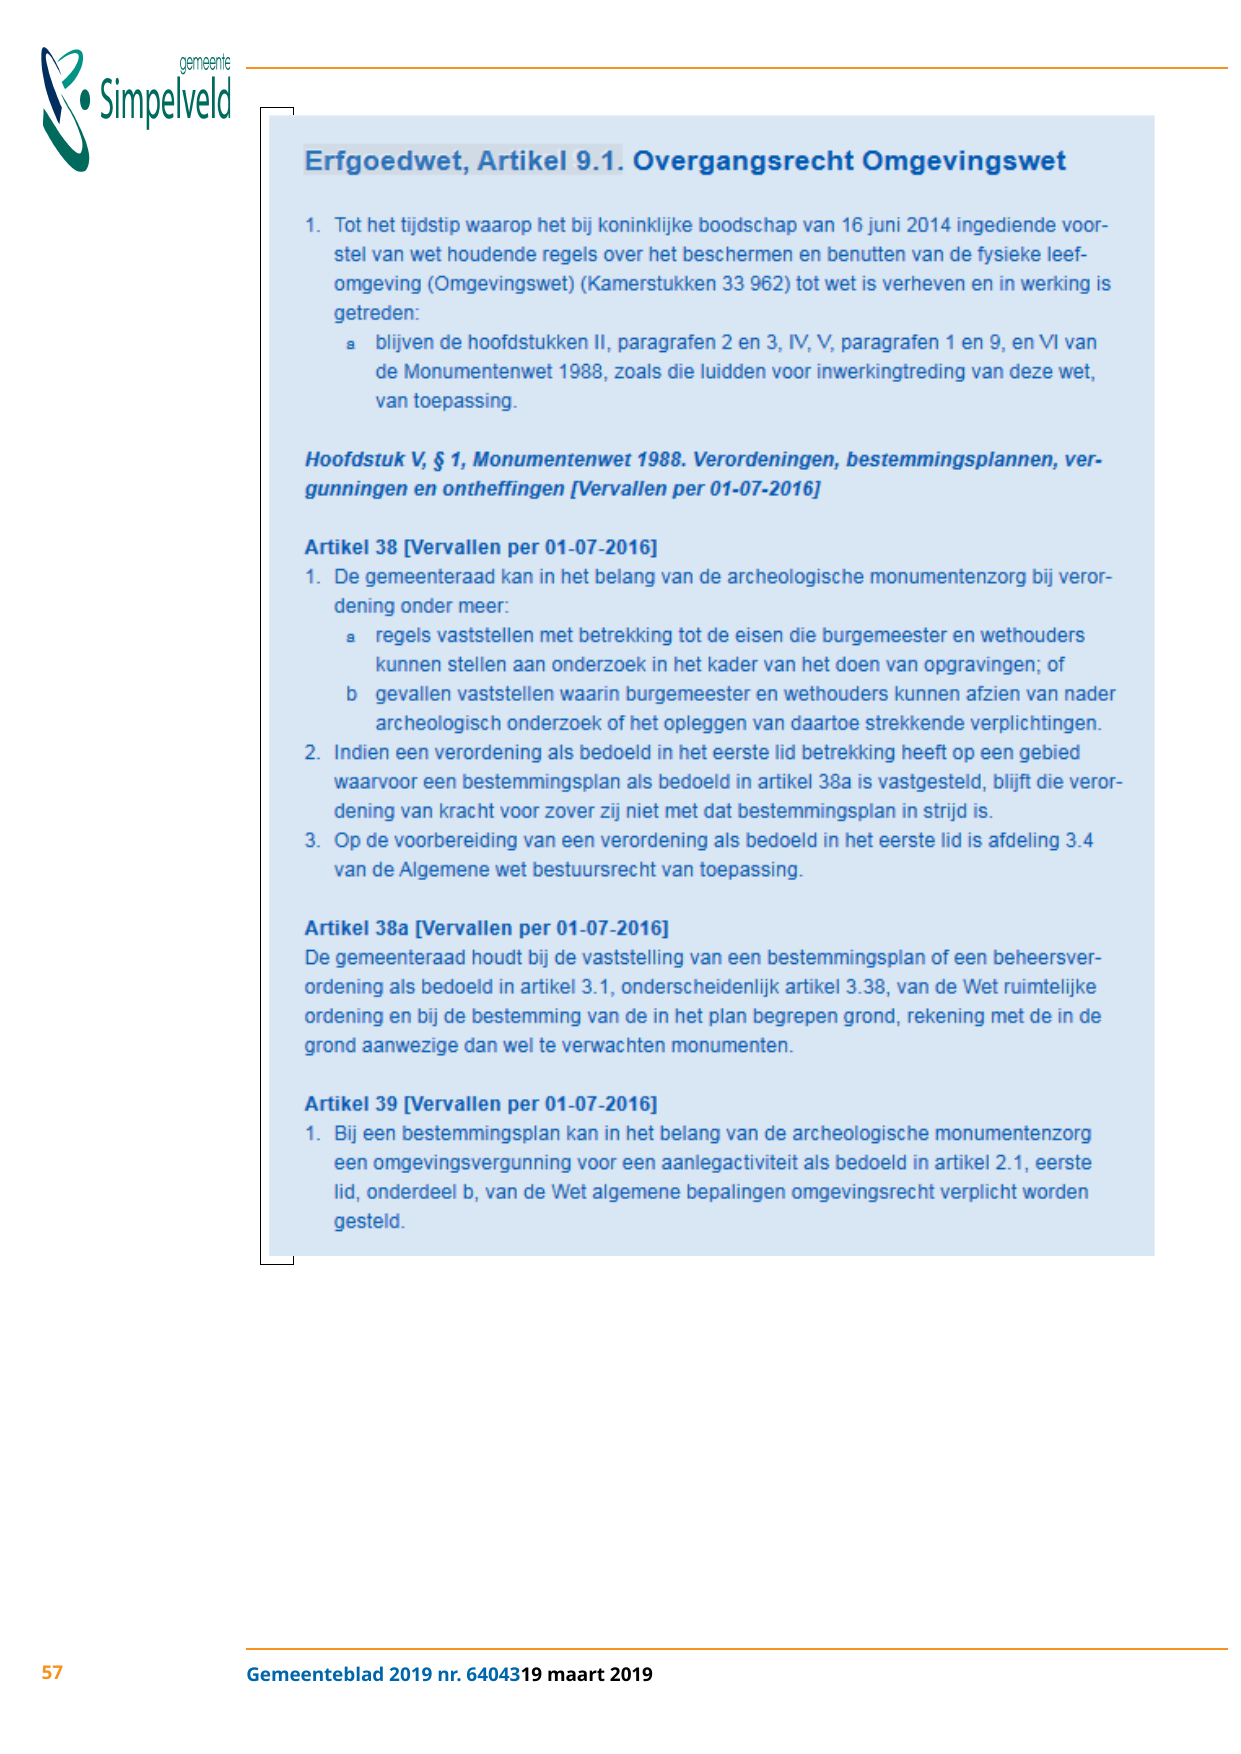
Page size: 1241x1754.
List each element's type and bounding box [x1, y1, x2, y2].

picture [268, 115, 1155, 1256]
picture [41, 47, 231, 172]
